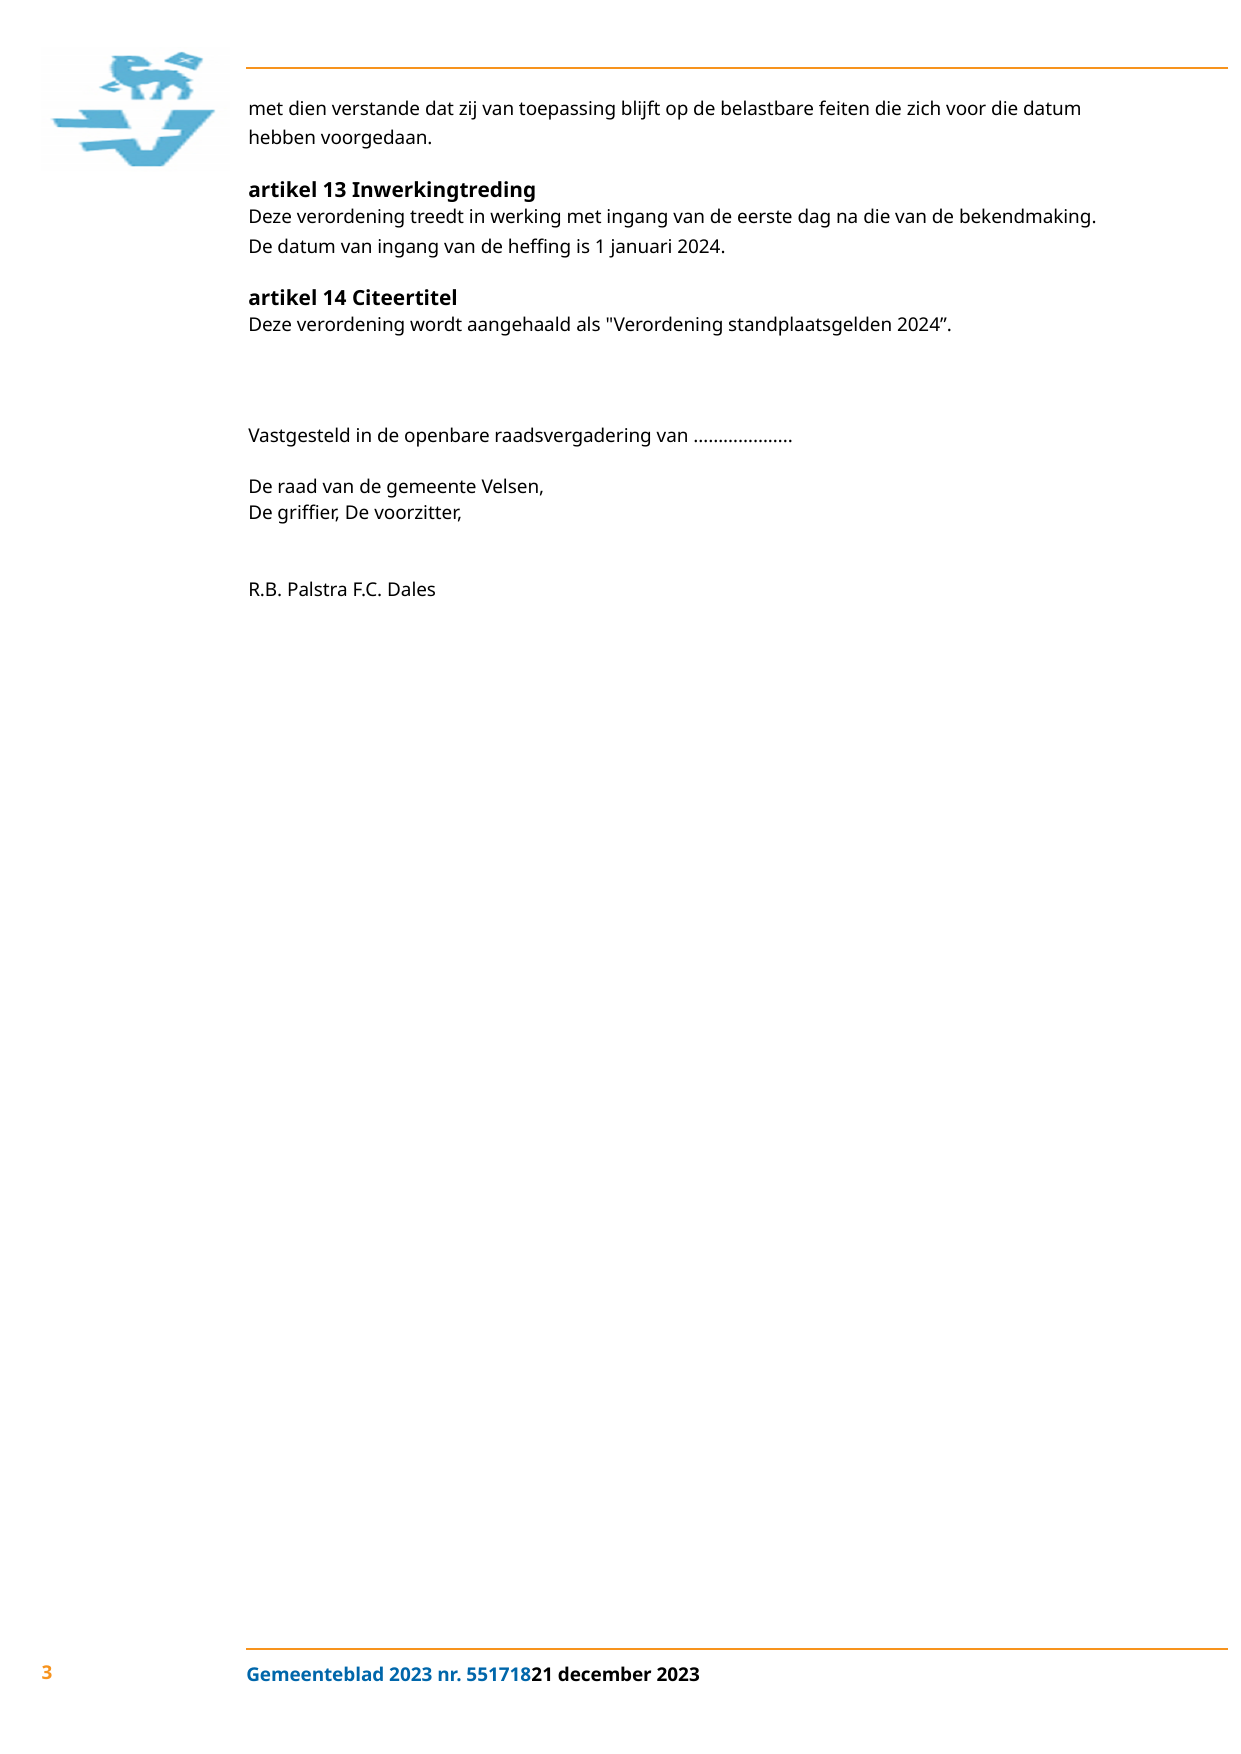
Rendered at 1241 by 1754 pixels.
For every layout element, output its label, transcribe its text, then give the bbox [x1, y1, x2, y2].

picture [41, 47, 231, 172]
text De datum van ingang van de heffing is 1 januari 2024. [248, 233, 1152, 258]
text artikel 14 Citeertitel [248, 283, 1152, 312]
text De raad van de gemeente Velsen, [248, 474, 1152, 499]
text De griffier, De voorzitter, [248, 499, 1152, 525]
text artikel 13 Inwerkingtreding [248, 175, 1152, 203]
text Vastgesteld in de openbare raadsvergadering van ……………….. [248, 422, 1152, 448]
text Deze verordening treedt in werking met ingang van de eerste dag na die van de bekendmaking. [248, 203, 1152, 229]
text met dien verstande dat zij van toepassing blijft op de belastbare feiten die zich voor die datum hebben voorgedaan. [248, 95, 1152, 150]
text Deze verordening wordt aangehaald als "Verordening standplaatsgelden 2024”. [248, 312, 1152, 337]
text R.B. Palstra F.C. Dales [248, 577, 1152, 602]
